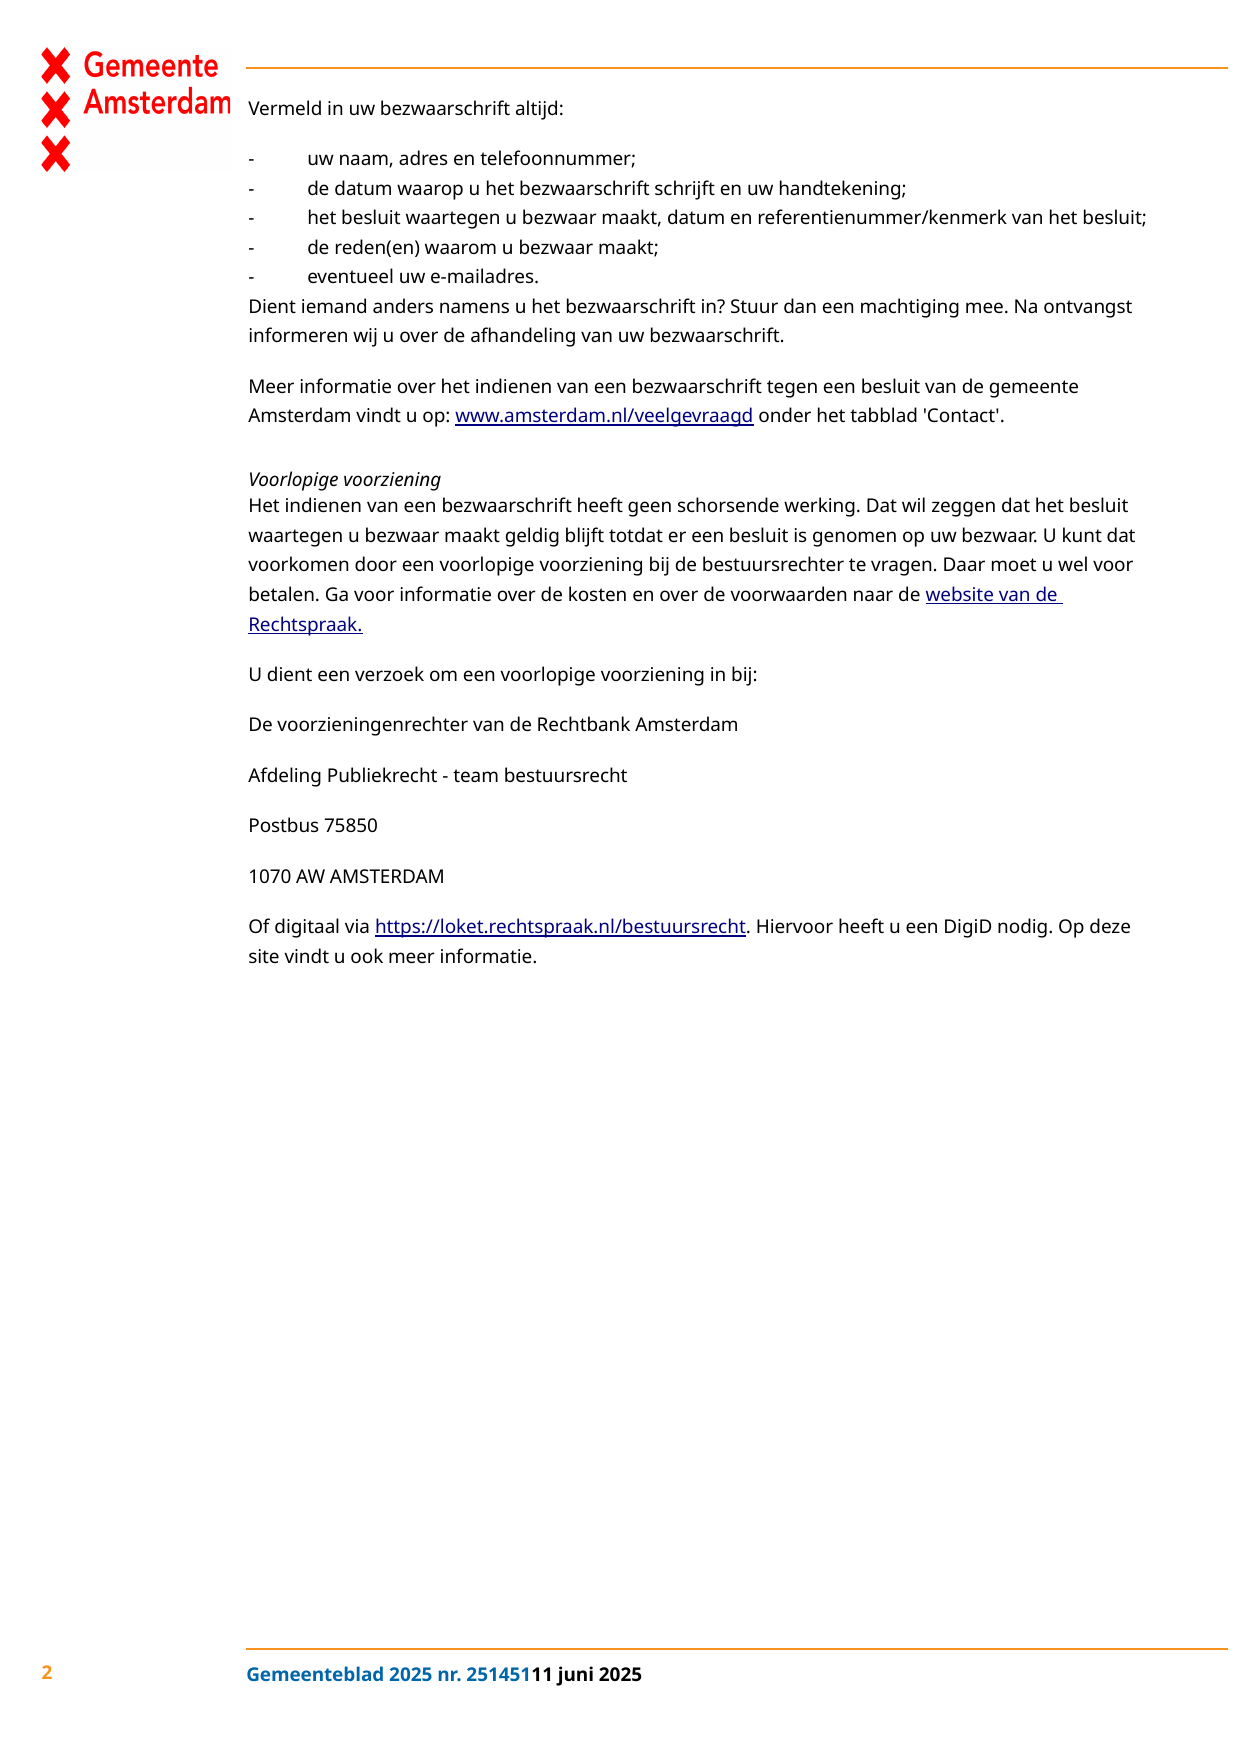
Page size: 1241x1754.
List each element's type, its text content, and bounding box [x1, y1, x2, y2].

text Het indienen van een bezwaarschrift heeft geen schorsende werking. Dat wil zeggen dat het besluit waartegen u bezwaar maakt geldig blijft totdat er een besluit is genomen op uw bezwaar. U kunt dat voorkomen door een voorlopige voorziening bij de bestuursrechter te vragen. Daar moet u wel voor betalen. Ga voor informatie over de kosten en over de voorwaarden naar de website van de Rechtspraak. [248, 492, 1152, 636]
picture [41, 47, 231, 172]
text Postbus 75850 [248, 812, 1152, 838]
text Dient iemand anders namens u het bezwaarschrift in? Stuur dan een machtiging mee. Na ontvangst informeren wij u over de afhandeling van uw bezwaarschrift. [248, 293, 1152, 348]
text 1070 AW AMSTERDAM [248, 863, 1152, 888]
list de datum waarop u het bezwaarschrift schrijft en uw handtekening; [248, 175, 1152, 201]
list de reden(en) waarom u bezwaar maakt; [248, 234, 1152, 260]
text U dient een verzoek om een voorlopige voorziening in bij: [248, 661, 1152, 687]
text De voorzieningenrechter van de Rechtbank Amsterdam [248, 712, 1152, 737]
list eventueel uw e-mailadres. [248, 263, 1152, 289]
text Meer informatie over het indienen van een bezwaarschrift tegen een besluit van de gemeente Amsterdam vindt u op: www.amsterdam.nl/veelgevraagd onder het tabblad 'Contact'. [248, 373, 1152, 428]
text Vermeld in uw bezwaarschrift altijd: [248, 95, 1152, 121]
text Of digitaal via https://loket.rechtspraak.nl/bestuursrecht. Hiervoor heeft u een DigiD nodig. Op deze site vindt u ook meer informatie. [248, 913, 1152, 968]
list uw naam, adres en telefoonnummer; [248, 145, 1152, 171]
text Voorlopige voorziening [248, 467, 1152, 492]
list het besluit waartegen u bezwaar maakt, datum en referentienummer/kenmerk van het besluit; [248, 204, 1152, 230]
text Afdeling Publiekrecht - team bestuursrecht [248, 762, 1152, 788]
